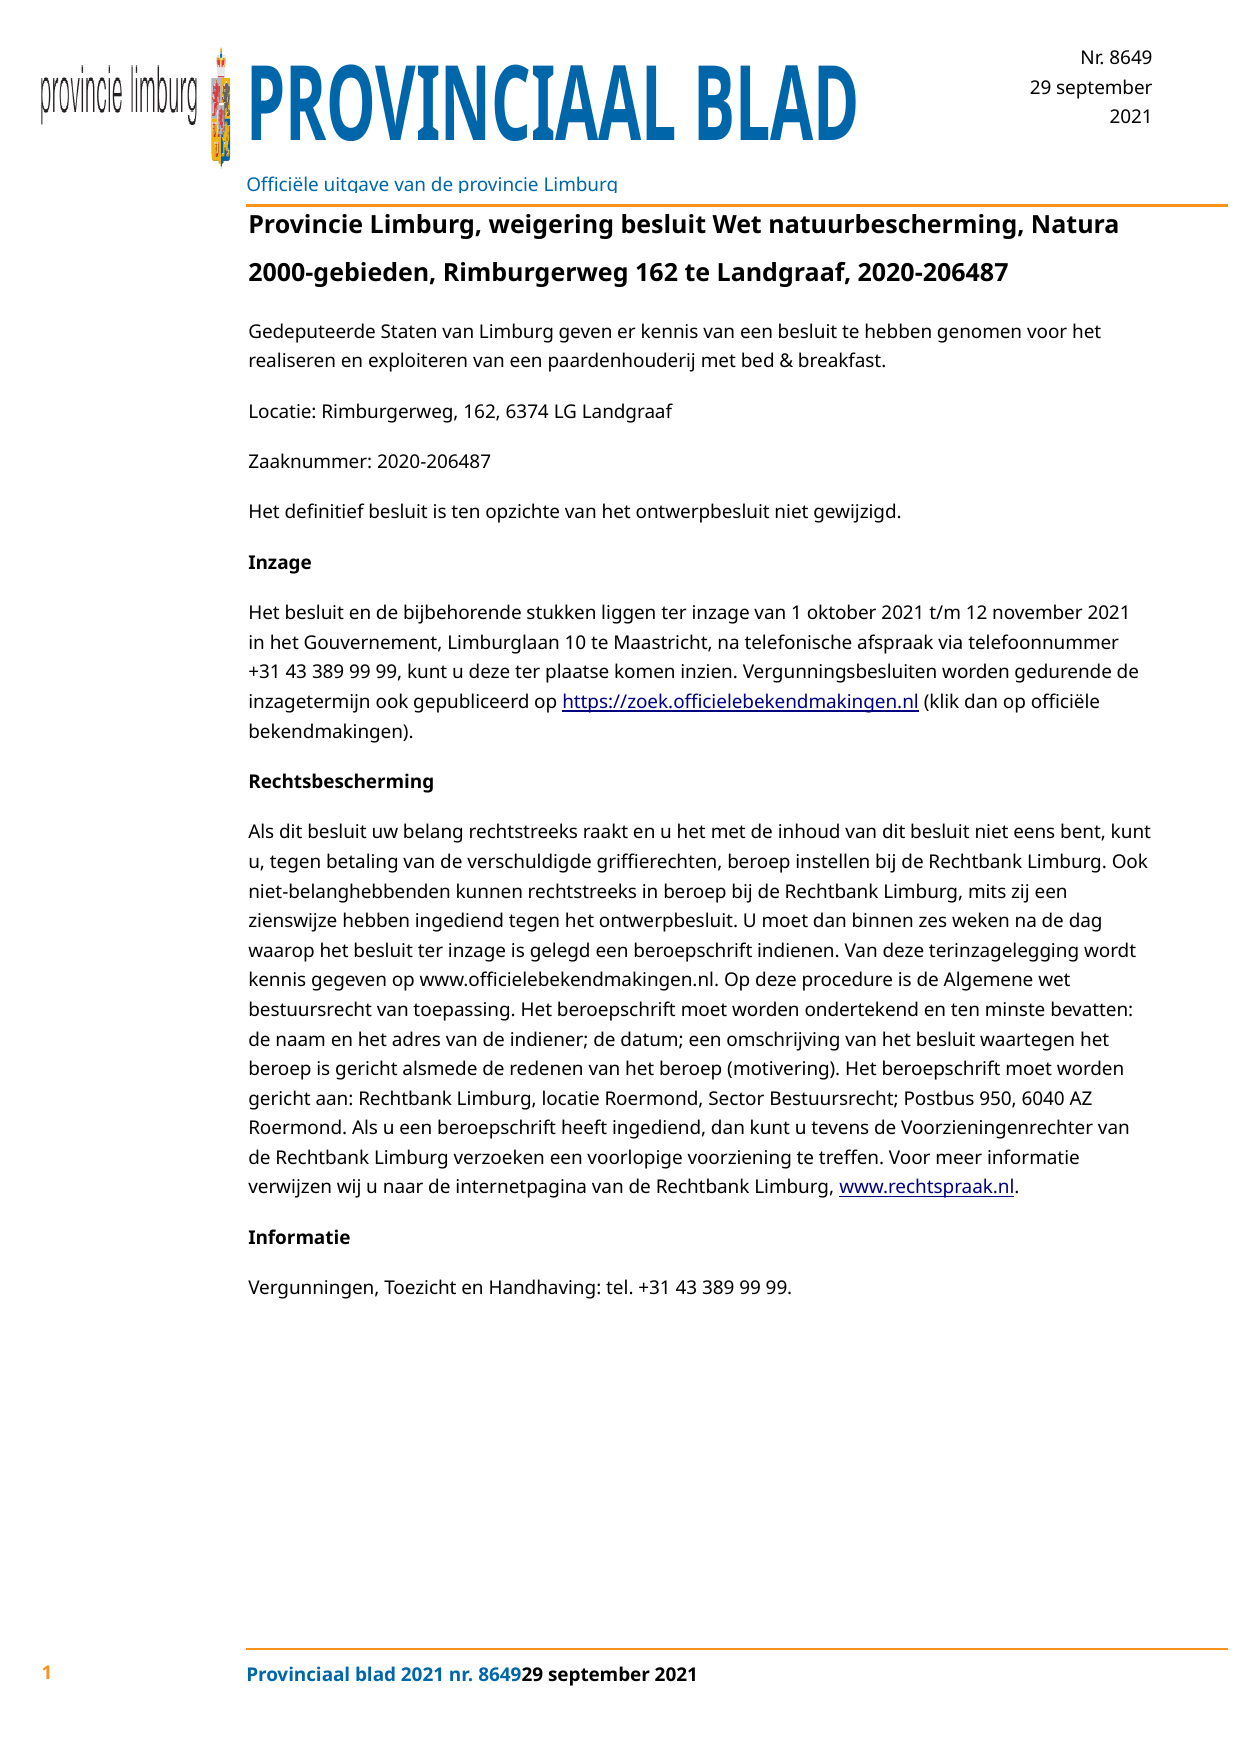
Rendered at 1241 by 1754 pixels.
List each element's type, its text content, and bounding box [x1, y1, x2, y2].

text Provincie Limburg, weigering besluit Wet natuurbescherming, Natura 2000-gebieden, Rimburgerweg 162 te Landgraaf, 2020-206487 [248, 207, 1152, 288]
text Rechtsbescherming [248, 768, 1152, 794]
picture [41, 47, 231, 172]
text Inzage [248, 549, 1152, 575]
text Zaaknummer: 2020-206487 [248, 448, 1152, 474]
text Het definitief besluit is ten opzichte van het ontwerpbesluit niet gewijzigd. [248, 499, 1152, 524]
text Als dit besluit uw belang rechtstreeks raakt en u het met de inhoud van dit besluit niet eens bent, kunt u, tegen betaling van de verschuldigde griffierechten, beroep instellen bij de Rechtbank Limburg. Ook niet-belanghebbenden kunnen rechtstreeks in beroep bij de Rechtbank Limburg, mits zij een zienswijze hebben ingediend tegen het ontwerpbesluit. U moet dan binnen zes weken na de dag waarop het besluit ter inzage is gelegd een beroepschrift indienen. Van deze terinzagelegging wordt kennis gegeven op www.officielebekendmakingen.nl. Op deze procedure is de Algemene wet bestuursrecht van toepassing. Het beroepschrift moet worden ondertekend en ten minste bevatten: de naam en het adres van de indiener; de datum; een omschrijving van het besluit waartegen het beroep is gericht alsmede de redenen van het beroep (motivering). Het beroepschrift moet worden gericht aan: Rechtbank Limburg, locatie Roermond, Sector Bestuursrecht; Postbus 950, 6040 AZ Roermond. Als u een beroepschrift heeft ingediend, dan kunt u tevens de Voorzieningenrechter van de Rechtbank Limburg verzoeken een voorlopige voorziening te treffen. Voor meer informatie verwijzen wij u naar de internetpagina van de Rechtbank Limburg, www.rechtspraak.nl. [248, 819, 1152, 1199]
text Informatie [248, 1224, 1152, 1250]
text Vergunningen, Toezicht en Handhaving: tel. +31 43 389 99 99. [248, 1274, 1152, 1300]
text Gedeputeerde Staten van Limburg geven er kennis van een besluit te hebben genomen voor het realiseren en exploiteren van een paardenhouderij met bed & breakfast. [248, 318, 1152, 373]
text Locatie: Rimburgerweg, 162, 6374 LG Landgraaf [248, 398, 1152, 424]
text Het besluit en de bijbehorende stukken liggen ter inzage van 1 oktober 2021 t/m 12 november 2021 in het Gouvernement, Limburglaan 10 te Maastricht, na telefonische afspraak via telefoonnummer +31 43 389 99 99, kunt u deze ter plaatse komen inzien. Vergunningsbesluiten worden gedurende de inzagetermijn ook gepubliceerd op https://zoek.officielebekendmakingen.nl (klik dan op officiële bekendmakingen). [248, 599, 1152, 744]
